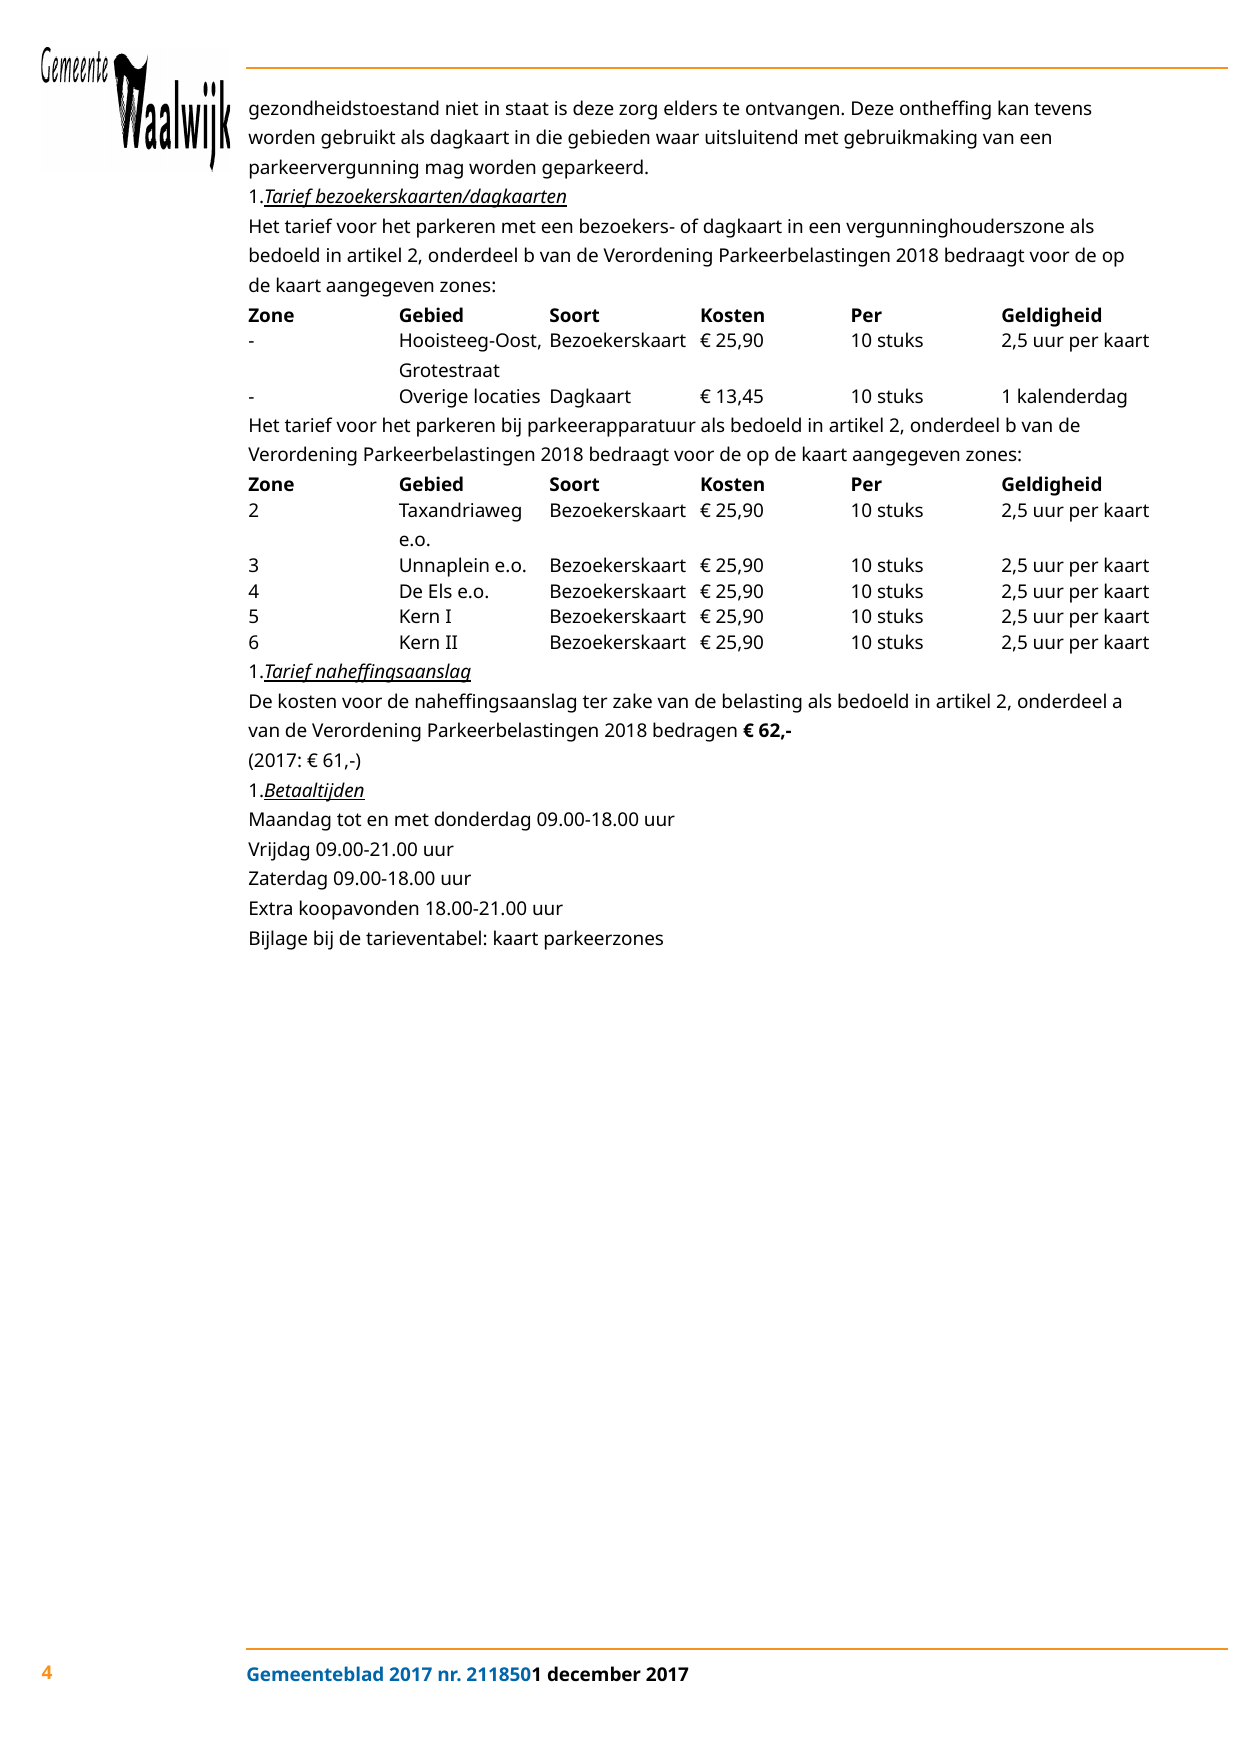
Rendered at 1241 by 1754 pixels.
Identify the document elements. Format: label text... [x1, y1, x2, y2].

table_header Zone [248, 302, 398, 328]
table_cell - [248, 383, 398, 409]
text Het tarief voor het parkeren bij parkeerapparatuur als bedoeld in artikel 2, onderdeel b van de Verordening Parkeerbelastingen 2018 bedraagt voor de op de kaart aangegeven zones: [248, 412, 1152, 467]
table_header Soort [549, 471, 700, 497]
table_cell 2,5 uur per kaart [1001, 497, 1152, 552]
text Zaterdag 09.00-18.00 uur [248, 866, 1152, 891]
table_cell € 25,90 [700, 604, 850, 629]
table_cell € 25,90 [700, 328, 850, 383]
table_cell Overige locaties [399, 383, 549, 409]
text Bijlage bij de tarieventabel: kaart parkeerzones [248, 925, 1152, 950]
table_header Zone [248, 471, 398, 497]
table_header Soort [549, 302, 700, 328]
table_cell 10 stuks [850, 604, 1001, 629]
table_cell € 25,90 [700, 578, 850, 604]
table_cell Unnaplein e.o. [399, 552, 549, 578]
picture [41, 47, 231, 172]
text 1.Tarief bezoekerskaarten/dagkaarten [248, 183, 1152, 209]
table_cell Dagkaart [549, 383, 700, 409]
table_header Geldigheid [1001, 302, 1152, 328]
table_header Gebied [399, 302, 549, 328]
table_cell 3 [248, 552, 398, 578]
table_cell 10 stuks [850, 328, 1001, 383]
table_cell € 25,90 [700, 552, 850, 578]
table_header Gebied [399, 471, 549, 497]
table_cell 10 stuks [850, 383, 1001, 409]
table_cell Bezoekerskaart [549, 497, 700, 552]
text Extra koopavonden 18.00-21.00 uur [248, 895, 1152, 921]
text Maandag tot en met donderdag 09.00-18.00 uur [248, 806, 1152, 832]
table_cell 4 [248, 578, 398, 604]
table_cell 2,5 uur per kaart [1001, 630, 1152, 655]
table_cell 10 stuks [850, 630, 1001, 655]
table_cell 2 [248, 497, 398, 552]
table_cell 2,5 uur per kaart [1001, 604, 1152, 629]
table_cell - [248, 328, 398, 383]
table_cell Hooisteeg-Oost, Grotestraat [399, 328, 549, 383]
table_cell 10 stuks [850, 497, 1001, 552]
table_cell 2,5 uur per kaart [1001, 328, 1152, 383]
table_cell Taxandriaweg e.o. [399, 497, 549, 552]
table_cell 10 stuks [850, 552, 1001, 578]
table_cell 1 kalenderdag [1001, 383, 1152, 409]
table_cell 2,5 uur per kaart [1001, 552, 1152, 578]
table_cell € 25,90 [700, 630, 850, 655]
table_cell € 25,90 [700, 497, 850, 552]
table_cell Bezoekerskaart [549, 578, 700, 604]
text Het tarief voor het parkeren met een bezoekers- of dagkaart in een vergunninghouderszone als bedoeld in artikel 2, onderdeel b van de Verordening Parkeerbelastingen 2018 bedraagt voor de op de kaart aangegeven zones: [248, 213, 1152, 298]
table_header Per [850, 471, 1001, 497]
table_cell Kern I [399, 604, 549, 629]
table_header Kosten [700, 471, 850, 497]
table_header Per [850, 302, 1001, 328]
text 1.Tarief naheffingsaanslag [248, 658, 1152, 684]
table_cell 6 [248, 630, 398, 655]
text 1.Betaaltijden [248, 777, 1152, 802]
table_cell 10 stuks [850, 578, 1001, 604]
text De kosten voor de naheffingsaanslag ter zake van de belasting als bedoeld in artikel 2, onderdeel a van de Verordening Parkeerbelastingen 2018 bedragen € 62,- [248, 688, 1152, 743]
table_cell Bezoekerskaart [549, 630, 700, 655]
text gezondheidstoestand niet in staat is deze zorg elders te ontvangen. Deze ontheffing kan tevens worden gebruikt als dagkaart in die gebieden waar uitsluitend met gebruikmaking van een parkeervergunning mag worden geparkeerd. [248, 95, 1152, 180]
text (2017: € 61,-) [248, 747, 1152, 773]
table_cell De Els e.o. [399, 578, 549, 604]
table_header Geldigheid [1001, 471, 1152, 497]
table_cell € 13,45 [700, 383, 850, 409]
table_cell Bezoekerskaart [549, 328, 700, 383]
table_cell Bezoekerskaart [549, 604, 700, 629]
table_cell Kern II [399, 630, 549, 655]
table_cell 2,5 uur per kaart [1001, 578, 1152, 604]
table_cell 5 [248, 604, 398, 629]
text Vrijdag 09.00-21.00 uur [248, 836, 1152, 862]
table_header Kosten [700, 302, 850, 328]
table_cell Bezoekerskaart [549, 552, 700, 578]
